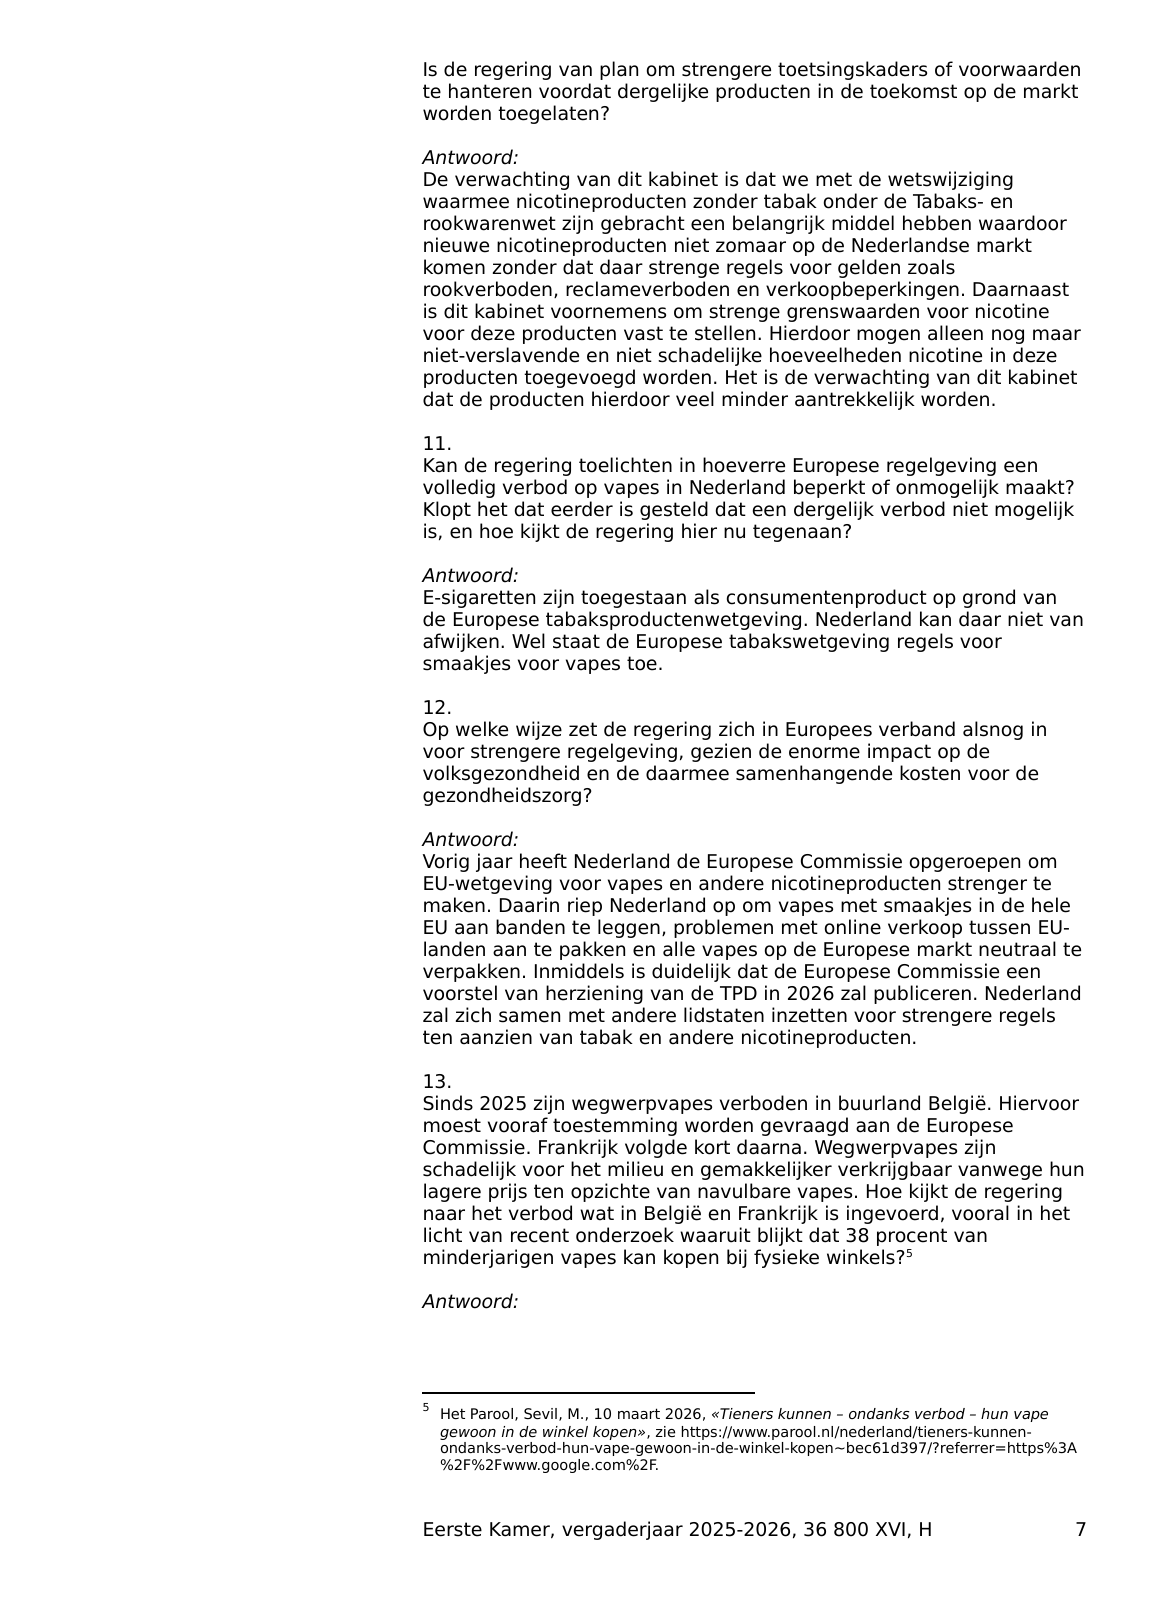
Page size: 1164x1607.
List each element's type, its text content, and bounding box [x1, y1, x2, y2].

text Sinds 2025 zijn wegwerpvapes verboden in buurland België. Hiervoor moest vooraf toestemming worden gevraagd aan de Europese Commissie. Frankrijk volgde kort daarna. Wegwerpvapes zijn schadelijk voor het milieu en gemakkelijker verkrijgbaar vanwege hun lagere prijs ten opzichte van navulbare vapes. Hoe kijkt de regering naar het verbod wat in België en Frankrijk is ingevoerd, vooral in het licht van recent onderzoek waaruit blijkt dat 38 procent van minderjarigen vapes kan kopen bij fysieke winkels? [422, 1093, 1087, 1269]
text Kan de regering toelichten in hoeverre Europese regelgeving een volledig verbod op vapes in Nederland beperkt of onmogelijk maakt? Klopt het dat eerder is gesteld dat een dergelijk verbod niet mogelijk is, en hoe kijkt de regering hier nu tegenaan? [422, 455, 1087, 543]
text E-sigaretten zijn toegestaan als consumentenproduct op grond van de Europese tabaksproductenwetgeving. Nederland kan daar niet van afwijken. Wel staat de Europese tabakswetgeving regels voor smaakjes voor vapes toe. [422, 587, 1087, 675]
text Antwoord: [422, 1291, 1087, 1313]
text Op welke wijze zet de regering zich in Europees verband alsnog in voor strengere regelgeving, gezien de enorme impact op de volksgezondheid en de daarmee samenhangende kosten voor de gezondheidszorg? [422, 719, 1087, 807]
text Het Parool, Sevil, M., 10 maart 2026, «Tieners kunnen – ondanks verbod – hun vape gewoon in de winkel kopen», zie https://www.parool.nl/nederland/tieners-kunnen-ondanks-verbod-hun-vape-gewoon-in-de-winkel-kopen~bec61d397/?referrer=https%3A%2F%2Fwww.google.com%2F. [422, 1402, 1087, 1474]
text Is de regering van plan om strengere toetsingskaders of voorwaarden te hanteren voordat dergelijke producten in de toekomst op de markt worden toegelaten? [422, 59, 1087, 125]
text 13. [422, 1071, 1087, 1093]
text 11. [422, 433, 1087, 455]
text Antwoord: [422, 565, 1087, 587]
text Antwoord: [422, 829, 1087, 851]
text Vorig jaar heeft Nederland de Europese Commissie opgeroepen om EU-wetgeving voor vapes en andere nicotineproducten strenger te maken. Daarin riep Nederland op om vapes met smaakjes in de hele EU aan banden te leggen, problemen met online verkoop tussen EU-landen aan te pakken en alle vapes op de Europese markt neutraal te verpakken. Inmiddels is duidelijk dat de Europese Commissie een voorstel van herziening van de TPD in 2026 zal publiceren. Nederland zal zich samen met andere lidstaten inzetten voor strengere regels ten aanzien van tabak en andere nicotineproducten. [422, 851, 1087, 1049]
text 12. [422, 697, 1087, 719]
text De verwachting van dit kabinet is dat we met de wetswijziging waarmee nicotineproducten zonder tabak onder de Tabaks- en rookwarenwet zijn gebracht een belangrijk middel hebben waardoor nieuwe nicotineproducten niet zomaar op de Nederlandse markt komen zonder dat daar strenge regels voor gelden zoals rookverboden, reclameverboden en verkoopbeperkingen. Daarnaast is dit kabinet voornemens om strenge grenswaarden voor nicotine voor deze producten vast te stellen. Hierdoor mogen alleen nog maar niet-verslavende en niet schadelijke hoeveelheden nicotine in deze producten toegevoegd worden. Het is de verwachting van dit kabinet dat de producten hierdoor veel minder aantrekkelijk worden. [422, 169, 1087, 411]
text Antwoord: [422, 147, 1087, 169]
